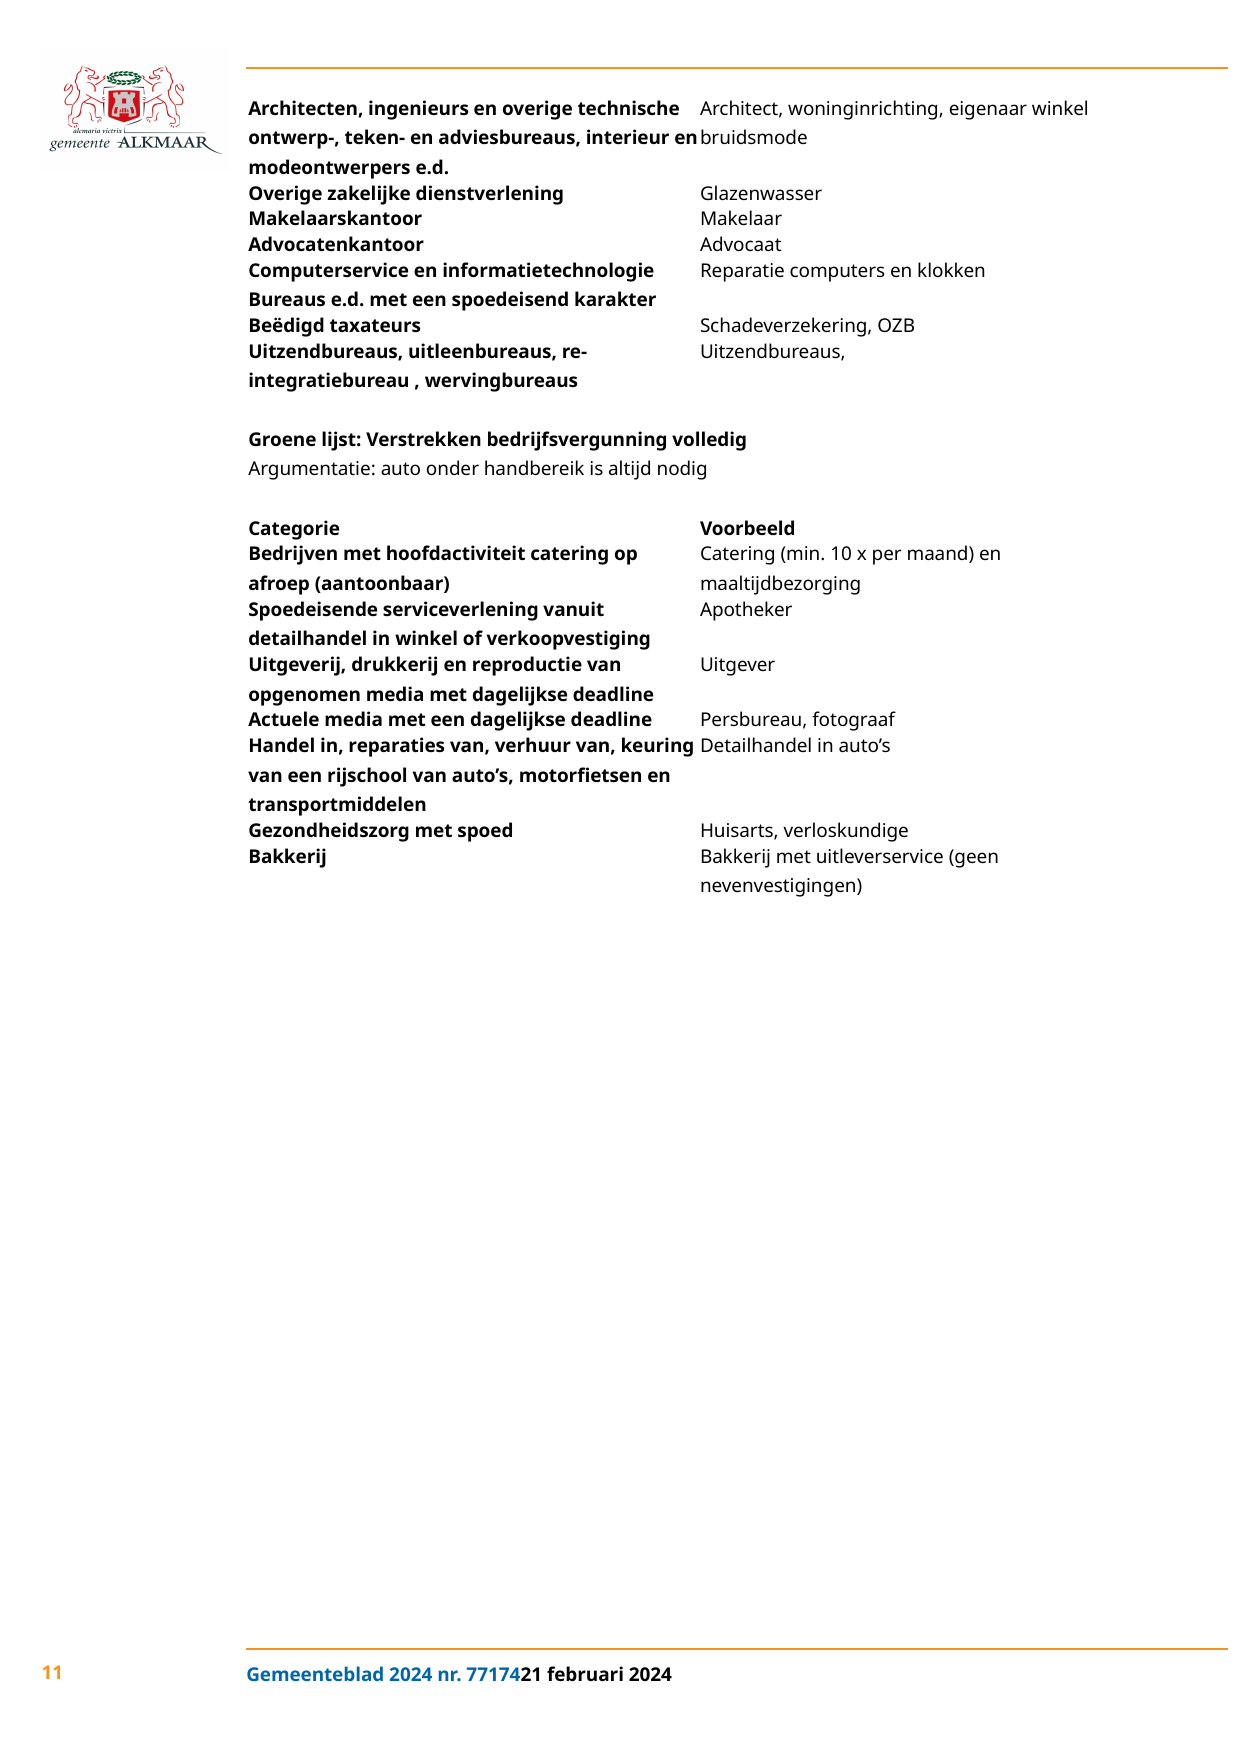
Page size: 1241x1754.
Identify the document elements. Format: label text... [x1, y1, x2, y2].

table_cell Spoedeisende serviceverlening vanuit detailhandel in winkel of verkoopvestiging [248, 596, 700, 651]
table_cell Makelaar [700, 205, 1152, 231]
table_cell Actuele media met een dagelijkse deadline [248, 707, 700, 732]
table_cell Catering (min. 10 x per maand) en maaltijdbezorging [700, 541, 1152, 596]
table_cell Bedrijven met hoofdactiviteit catering op afroep (aantoonbaar) [248, 541, 700, 596]
table_cell Uitgeverij, drukkerij en reproductie van opgenomen media met dagelijkse deadline [248, 651, 700, 707]
table_cell Uitzendbureaus, [700, 338, 1152, 393]
table_cell Apotheker [700, 596, 1152, 651]
text Groene lijst: Verstrekken bedrijfsvergunning volledig [248, 426, 1152, 452]
table_cell Makelaarskantoor [248, 205, 700, 231]
table_cell Reparatie computers en klokken [700, 257, 1152, 312]
table_header Categorie [248, 515, 700, 541]
text Argumentatie: auto onder handbereik is altijd nodig [248, 456, 1152, 481]
table_cell Advocaat [700, 231, 1152, 257]
table_cell Architect, woninginrichting, eigenaar winkel bruidsmode [700, 95, 1152, 180]
table_cell Bakkerij met uitleverservice (geen nevenvestigingen) [700, 843, 1152, 898]
table_cell Architecten, ingenieurs en overige technische ontwerp-, teken- en adviesbureaus, interieur en modeontwerpers e.d. [248, 95, 700, 180]
table_cell Uitgever [700, 651, 1152, 707]
table_cell Overige zakelijke dienstverlening [248, 180, 700, 205]
table_cell Detailhandel in auto’s [700, 732, 1152, 817]
table_cell Persbureau, fotograaf [700, 707, 1152, 732]
table_cell Uitzendbureaus, uitleenbureaus, re-integratiebureau , wervingbureaus [248, 338, 700, 393]
table_cell Bakkerij [248, 843, 700, 898]
table_cell Glazenwasser [700, 180, 1152, 205]
table_cell Huisarts, verloskundige [700, 817, 1152, 843]
table_header Voorbeeld [700, 515, 1152, 541]
table_cell Beëdigd taxateurs [248, 312, 700, 338]
table_cell Computerservice en informatietechnologie Bureaus e.d. met een spoedeisend karakter [248, 257, 700, 312]
picture [41, 47, 231, 172]
table_cell Gezondheidszorg met spoed [248, 817, 700, 843]
table_cell Schadeverzekering, OZB [700, 312, 1152, 338]
table_cell Handel in, reparaties van, verhuur van, keuring van een rijschool van auto’s, motorfietsen en transportmiddelen [248, 732, 700, 817]
table_cell Advocatenkantoor [248, 231, 700, 257]
